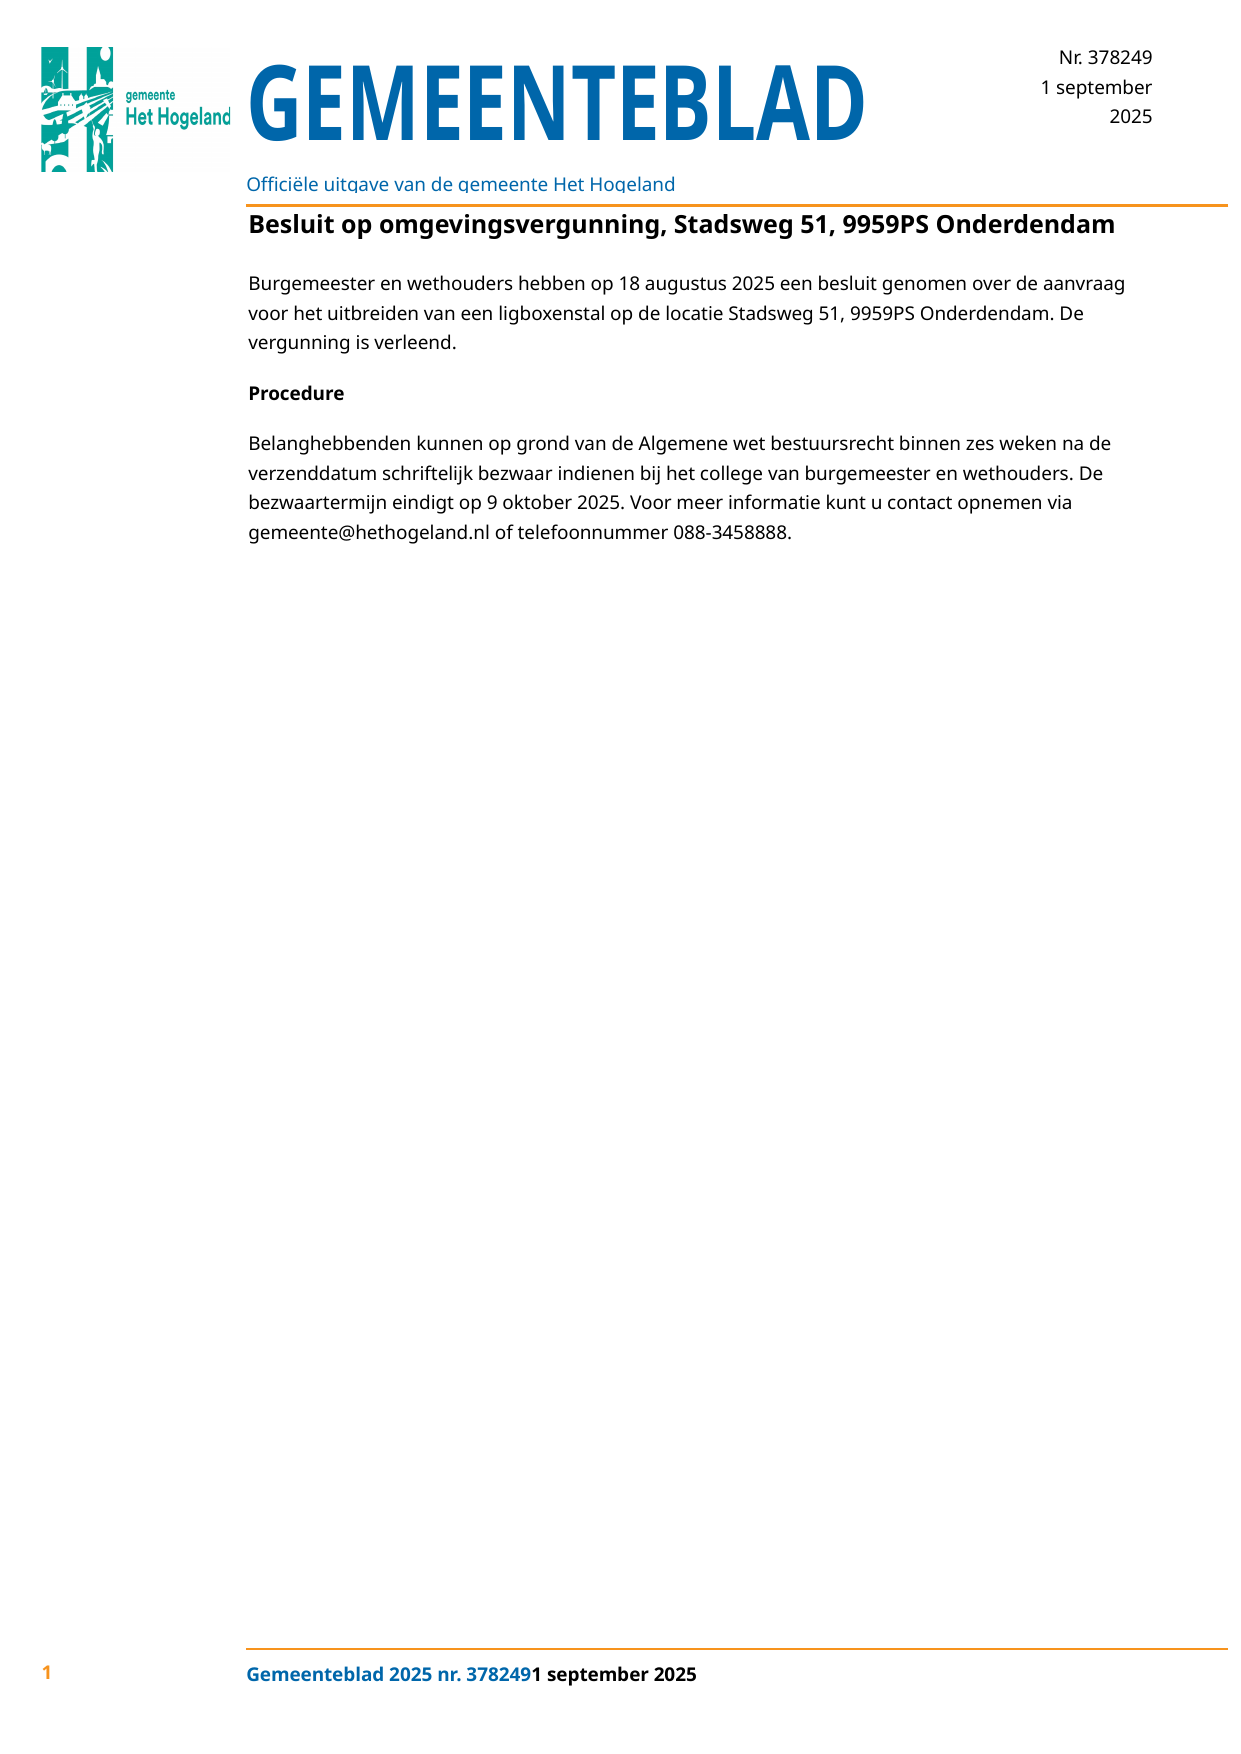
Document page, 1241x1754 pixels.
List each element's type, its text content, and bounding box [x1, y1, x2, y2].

text Besluit op omgevingsvergunning, Stadsweg 51, 9959PS Onderdendam [248, 207, 1152, 241]
picture [41, 47, 231, 172]
text Belanghebbenden kunnen op grond van de Algemene wet bestuursrecht binnen zes weken na de verzenddatum schriftelijk bezwaar indienen bij het college van burgemeester en wethouders. De bezwaartermijn eindigt op 9 oktober 2025. Voor meer informatie kunt u contact opnemen via gemeente@hethogeland.nl of telefoonnummer 088-3458888. [248, 430, 1152, 545]
text Procedure [248, 380, 1152, 406]
text Burgemeester en wethouders hebben op 18 augustus 2025 een besluit genomen over de aanvraag voor het uitbreiden van een ligboxenstal op de locatie Stadsweg 51, 9959PS Onderdendam. De vergunning is verleend. [248, 270, 1152, 355]
